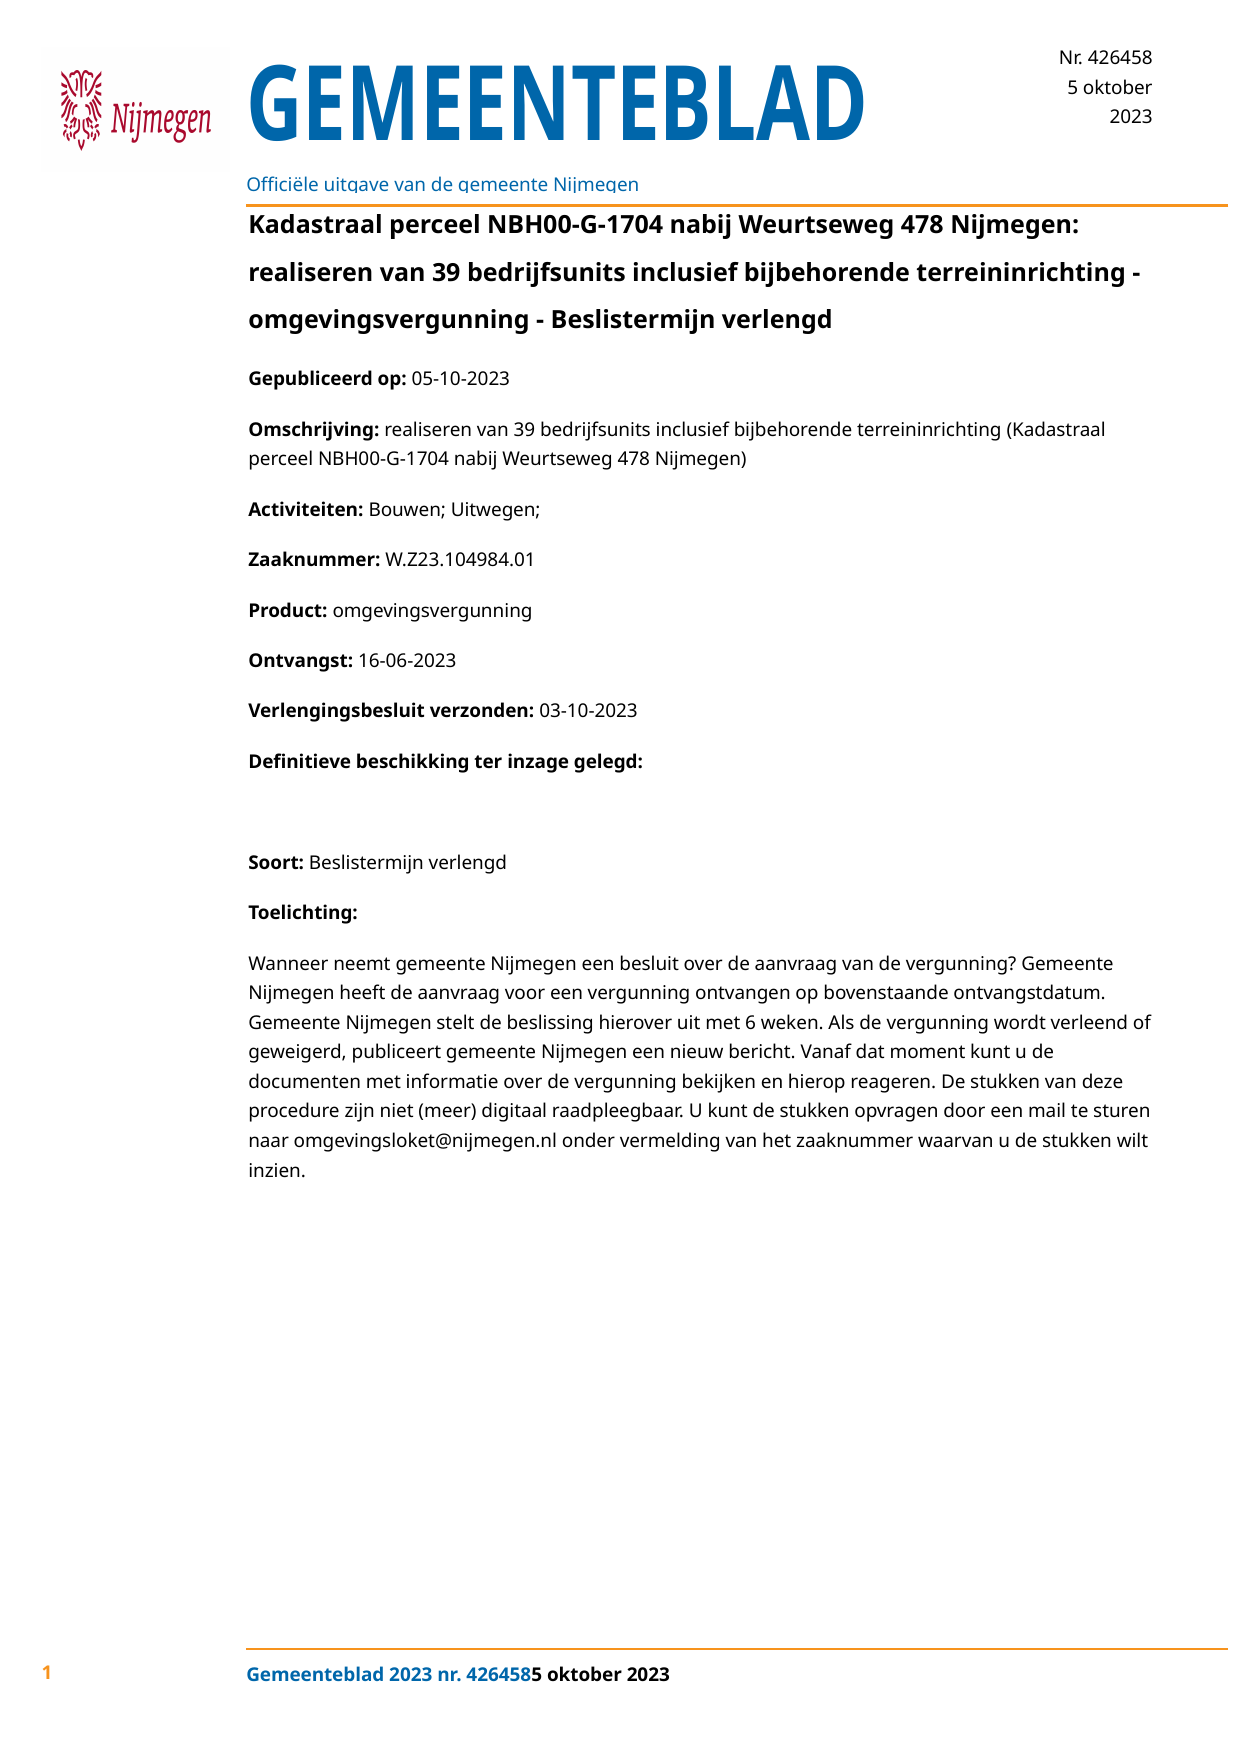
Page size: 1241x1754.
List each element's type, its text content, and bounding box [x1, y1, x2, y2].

text Ontvangst: 16-06-2023 [248, 647, 1152, 673]
text Toelichting: [248, 899, 1152, 925]
text Wanneer neemt gemeente Nijmegen een besluit over de aanvraag van de vergunning? Gemeente Nijmegen heeft de aanvraag voor een vergunning ontvangen op bovenstaande ontvangstdatum. Gemeente Nijmegen stelt de beslissing hierover uit met 6 weken. Als de vergunning wordt verleend of geweigerd, publiceert gemeente Nijmegen een nieuw bericht. Vanaf dat moment kunt u de documenten met informatie over de vergunning bekijken en hierop reageren. De stukken van deze procedure zijn niet (meer) digitaal raadpleegbaar. U kunt de stukken opvragen door een mail te sturen naar omgevingsloket@nijmegen.nl onder vermelding van het zaaknummer waarvan u de stukken wilt inzien. [248, 950, 1152, 1182]
text Product: omgevingsvergunning [248, 597, 1152, 622]
text Kadastraal perceel NBH00-G-1704 nabij Weurtseweg 478 Nijmegen: realiseren van 39 bedrijfsunits inclusief bijbehorende terreininrichting - omgevingsvergunning - Beslistermijn verlengd [248, 207, 1152, 336]
text Soort: Beslistermijn verlengd [248, 849, 1152, 874]
picture [41, 47, 231, 172]
text Activiteiten: Bouwen; Uitwegen; [248, 496, 1152, 522]
text Verlengingsbesluit verzonden: 03-10-2023 [248, 698, 1152, 723]
text Gepubliceerd op: 05-10-2023 [248, 366, 1152, 391]
text Zaaknummer: W.Z23.104984.01 [248, 546, 1152, 572]
text Definitieve beschikking ter inzage gelegd: [248, 748, 1152, 774]
text Omschrijving: realiseren van 39 bedrijfsunits inclusief bijbehorende terreininrichting (Kadastraal perceel NBH00-G-1704 nabij Weurtseweg 478 Nijmegen) [248, 416, 1152, 471]
